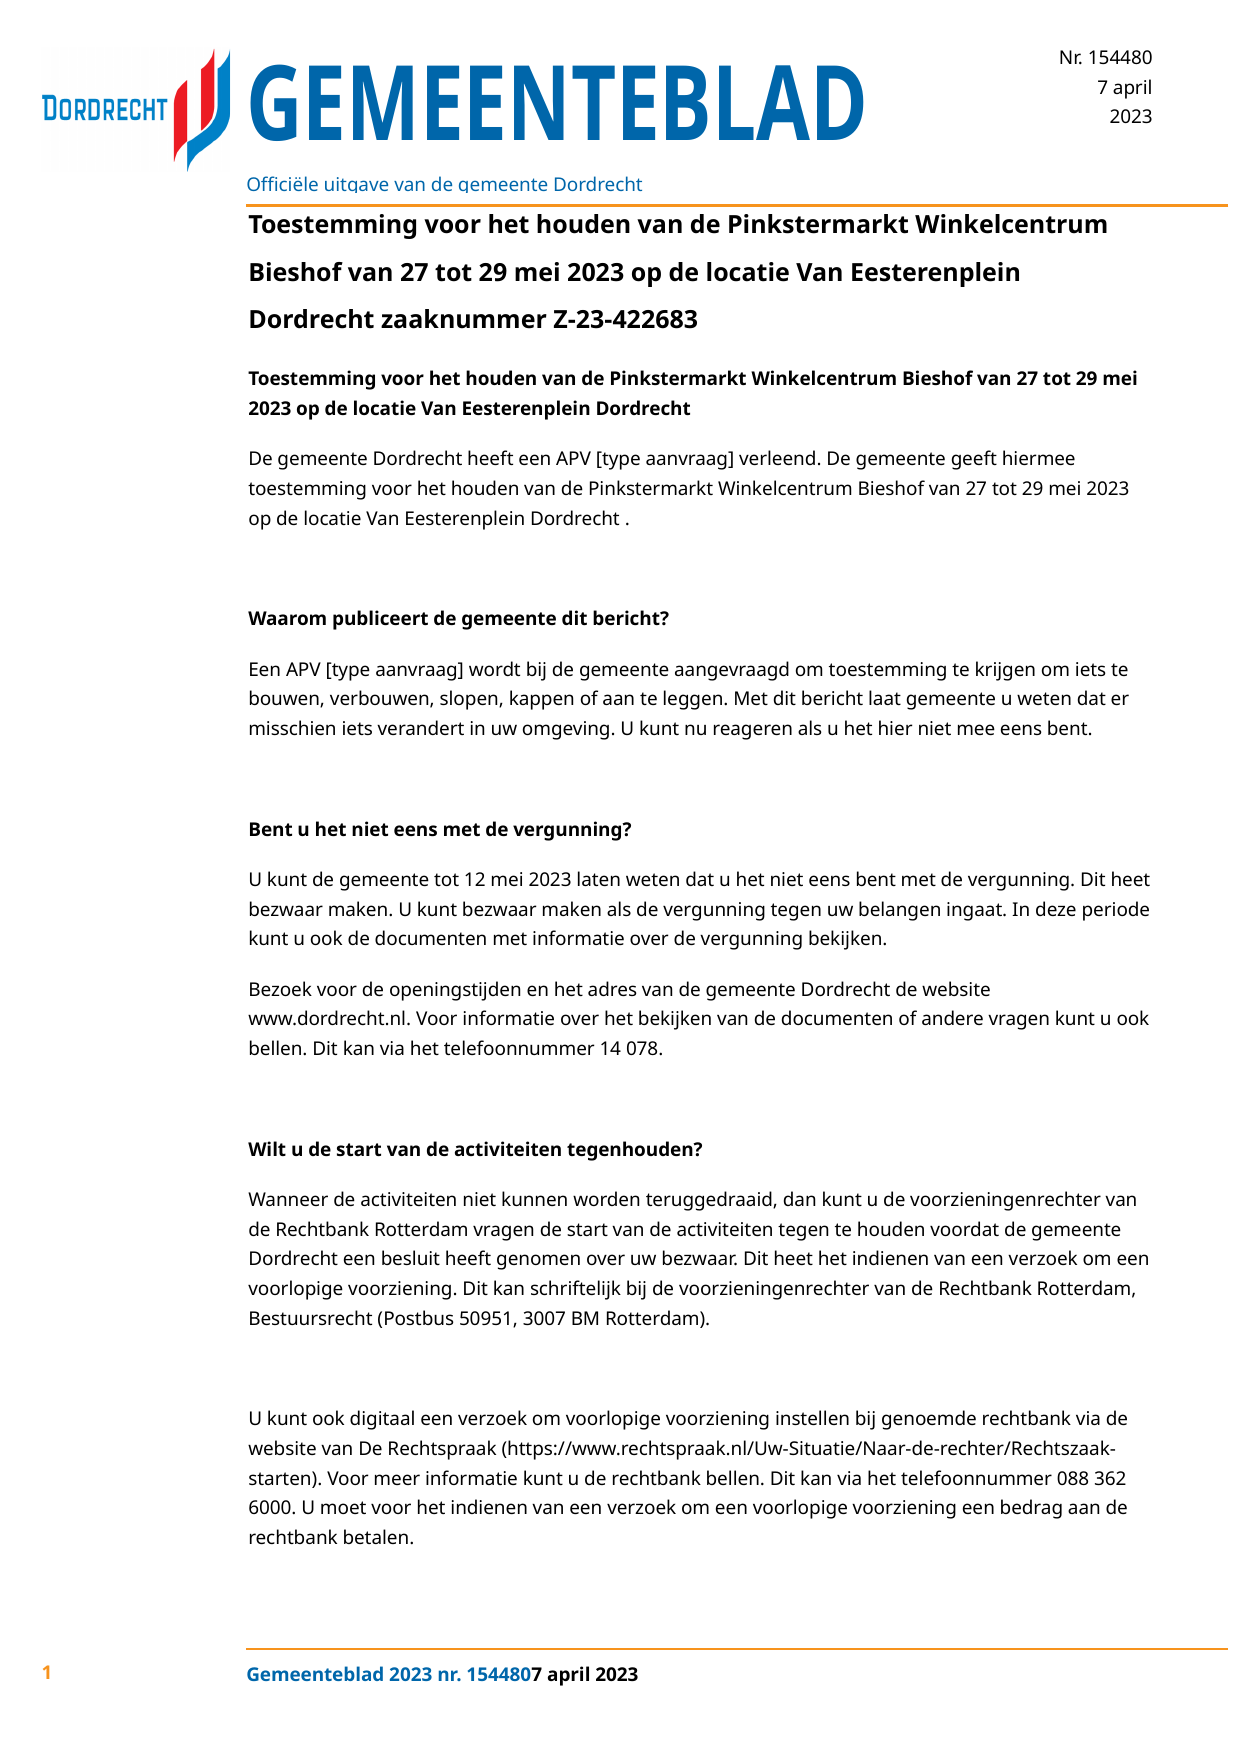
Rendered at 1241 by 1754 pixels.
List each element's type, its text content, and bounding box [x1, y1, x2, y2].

text Waarom publiceert de gemeente dit bericht? [248, 606, 1152, 631]
text Een APV [type aanvraag] wordt bij de gemeente aangevraagd om toestemming te krijgen om iets te bouwen, verbouwen, slopen, kappen of aan te leggen. Met dit bericht laat gemeente u weten dat er misschien iets verandert in uw omgeving. U kunt nu reageren als u het hier niet mee eens bent. [248, 656, 1152, 741]
text U kunt ook digitaal een verzoek om voorlopige voorziening instellen bij genoemde rechtbank via de website van De Rechtspraak (https://www.rechtspraak.nl/Uw-Situatie/Naar-de-rechter/Rechtszaak-starten). Voor meer informatie kunt u de rechtbank bellen. Dit kan via het telefoonnummer 088 362 6000. U moet voor het indienen van een verzoek om een voorlopige voorziening een bedrag aan de rechtbank betalen. [248, 1406, 1152, 1549]
text Toestemming voor het houden van de Pinkstermarkt Winkelcentrum Bieshof van 27 tot 29 mei 2023 op de locatie Van Eesterenplein Dordrecht [248, 366, 1152, 421]
text Wanneer de activiteiten niet kunnen worden teruggedraaid, dan kunt u de voorzieningenrechter van de Rechtbank Rotterdam vragen de start van de activiteiten tegen te houden voordat de gemeente Dordrecht een besluit heeft genomen over uw bezwaar. Dit heet het indienen van een verzoek om een voorlopige voorziening. Dit kan schriftelijk bij de voorzieningenrechter van de Rechtbank Rotterdam, Bestuursrecht (Postbus 50951, 3007 BM Rotterdam). [248, 1186, 1152, 1330]
text Bezoek voor de openingstijden en het adres van de gemeente Dordrecht de website www.dordrecht.nl. Voor informatie over het bekijken van de documenten of andere vragen kunt u ook bellen. Dit kan via het telefoonnummer 14 078. [248, 976, 1152, 1061]
text Toestemming voor het houden van de Pinkstermarkt Winkelcentrum Bieshof van 27 tot 29 mei 2023 op de locatie Van Eesterenplein Dordrecht zaaknummer Z-23-422683 [248, 207, 1152, 336]
text U kunt de gemeente tot 12 mei 2023 laten weten dat u het niet eens bent met de vergunning. Dit heet bezwaar maken. U kunt bezwaar maken als de vergunning tegen uw belangen ingaat. In deze periode kunt u ook de documenten met informatie over de vergunning bekijken. [248, 866, 1152, 951]
text De gemeente Dordrecht heeft een APV [type aanvraag] verleend. De gemeente geeft hiermee toestemming voor het houden van de Pinkstermarkt Winkelcentrum Bieshof van 27 tot 29 mei 2023 op de locatie Van Eesterenplein Dordrecht . [248, 446, 1152, 530]
picture [41, 47, 231, 172]
text Bent u het niet eens met de vergunning? [248, 816, 1152, 842]
text Wilt u de start van de activiteiten tegenhouden? [248, 1136, 1152, 1162]
